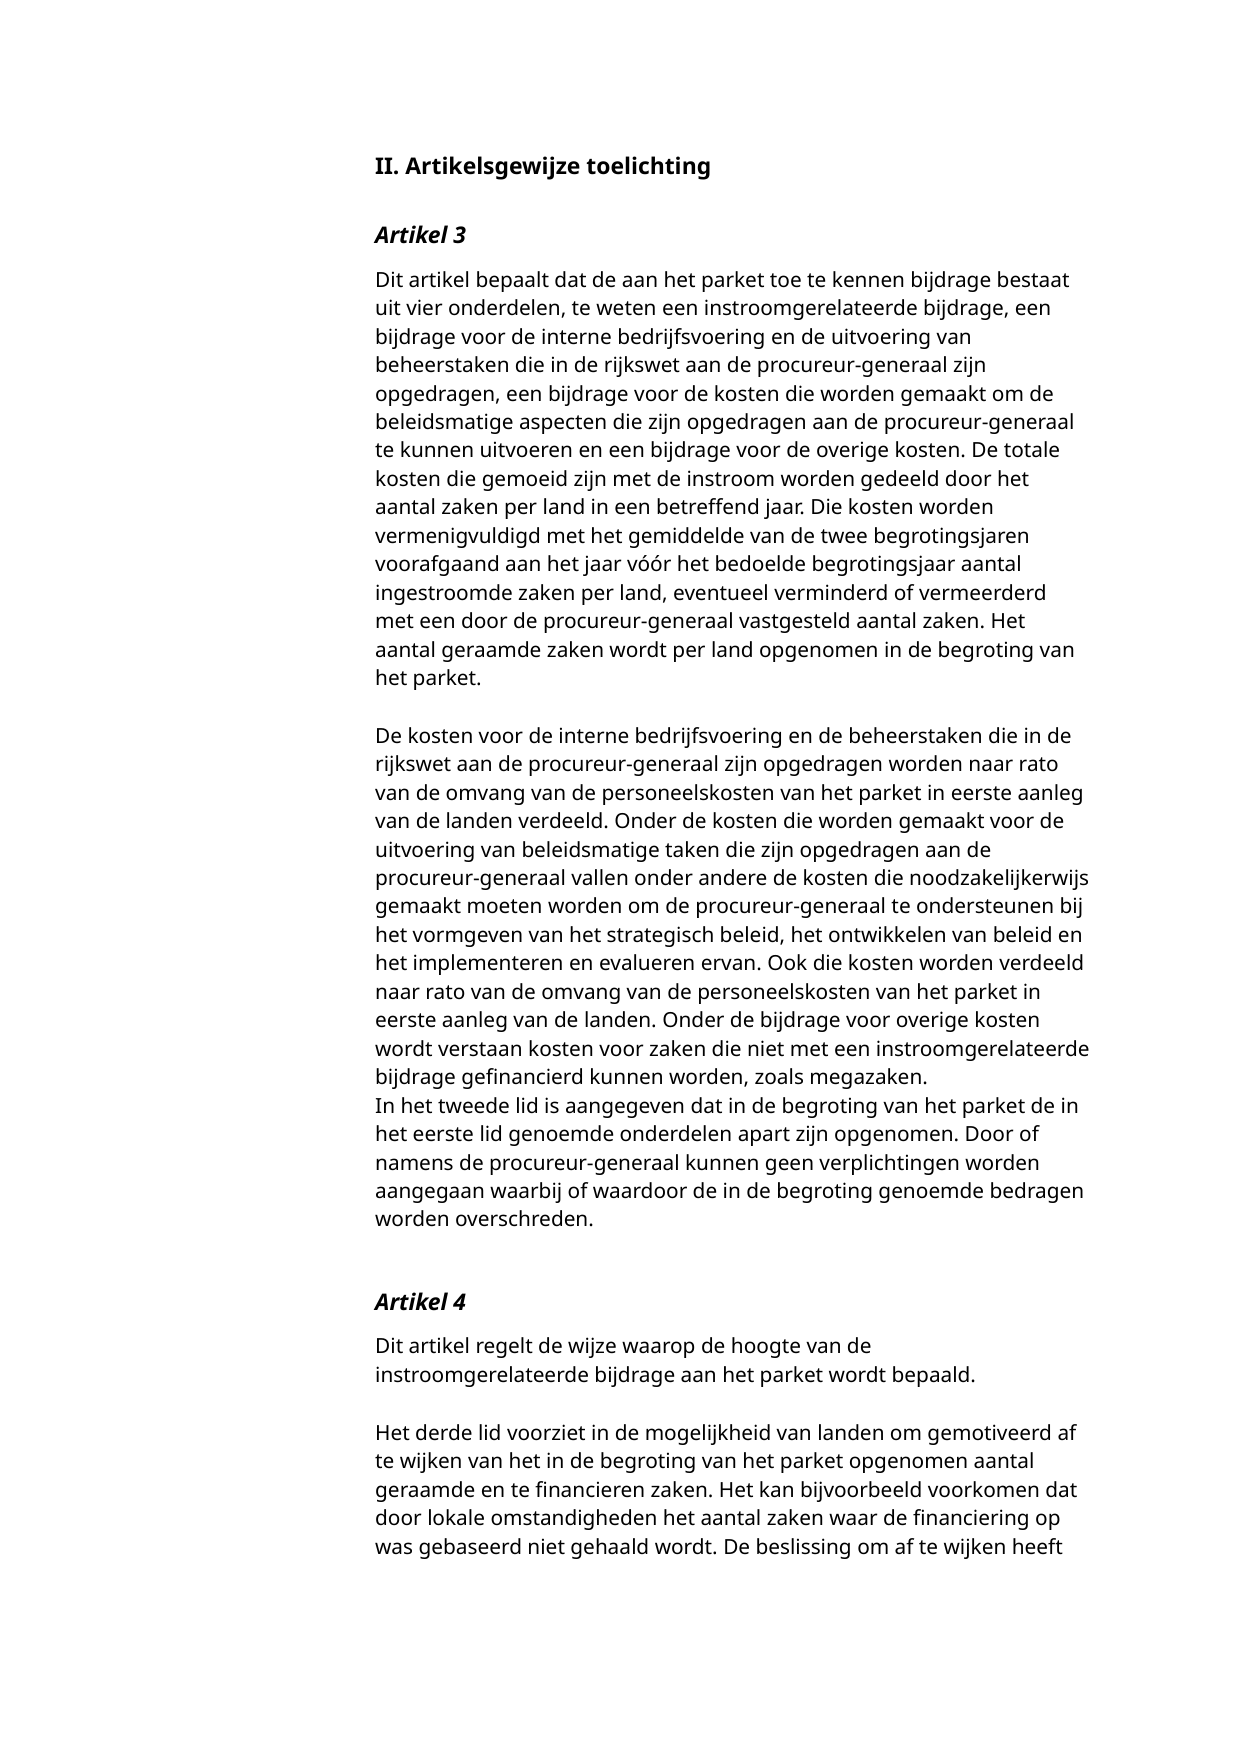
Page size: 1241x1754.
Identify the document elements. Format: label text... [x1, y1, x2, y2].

subtitle Artikel 4 [375, 1285, 1090, 1317]
text Dit artikel bepaalt dat de aan het parket toe te kennen bijdrage bestaat uit vier onderdelen, te weten een instroomgerelateerde bijdrage, een bijdrage voor de interne bedrijfsvoering en de uitvoering van beheerstaken die in de rijkswet aan de procureur-generaal zijn opgedragen, een bijdrage voor de kosten die worden gemaakt om de beleidsmatige aspecten die zijn opgedragen aan de procureur-generaal te kunnen uitvoeren en een bijdrage voor de overige kosten. De totale kosten die gemoeid zijn met de instroom worden gedeeld door het aantal zaken per land in een betreffend jaar. Die kosten worden vermenigvuldigd met het gemiddelde van de twee begrotingsjaren voorafgaand aan het jaar vóór het bedoelde begrotingsjaar aantal ingestroomde zaken per land, eventueel verminderd of vermeerderd met een door de procureur-generaal vastgesteld aantal zaken. Het aantal geraamde zaken wordt per land opgenomen in de begroting van het parket. [375, 265, 1090, 692]
subtitle II. Artikelsgewijze toelichting [375, 150, 1090, 181]
subtitle Artikel 3 [375, 219, 1090, 250]
text De kosten voor de interne bedrijfsvoering en de beheerstaken die in de rijkswet aan de procureur-generaal zijn opgedragen worden naar rato van de omvang van de personeelskosten van het parket in eerste aanleg van de landen verdeeld. Onder de kosten die worden gemaakt voor de uitvoering van beleidsmatige taken die zijn opgedragen aan de procureur-generaal vallen onder andere de kosten die noodzakelijkerwijs gemaakt moeten worden om de procureur-generaal te ondersteunen bij het vormgeven van het strategisch beleid, het ontwikkelen van beleid en het implementeren en evalueren ervan. Ook die kosten worden verdeeld naar rato van de omvang van de personeelskosten van het parket in eerste aanleg van de landen. Onder de bijdrage voor overige kosten wordt verstaan kosten voor zaken die niet met een instroomgerelateerde bijdrage gefinancierd kunnen worden, zoals megazaken. [375, 721, 1090, 1091]
text Het derde lid voorziet in de mogelijkheid van landen om gemotiveerd af te wijken van het in de begroting van het parket opgenomen aantal geraamde en te financieren zaken. Het kan bijvoorbeeld voorkomen dat door lokale omstandigheden het aantal zaken waar de financiering op was gebaseerd niet gehaald wordt. De beslissing om af te wijken heeft [375, 1418, 1090, 1560]
text In het tweede lid is aangegeven dat in de begroting van het parket de in het eerste lid genoemde onderdelen apart zijn opgenomen. Door of namens de procureur-generaal kunnen geen verplichtingen worden aangegaan waarbij of waardoor de in de begroting genoemde bedragen worden overschreden. [375, 1091, 1090, 1233]
text Dit artikel regelt de wijze waarop de hoogte van de instroomgerelateerde bijdrage aan het parket wordt bepaald. [375, 1332, 1090, 1388]
